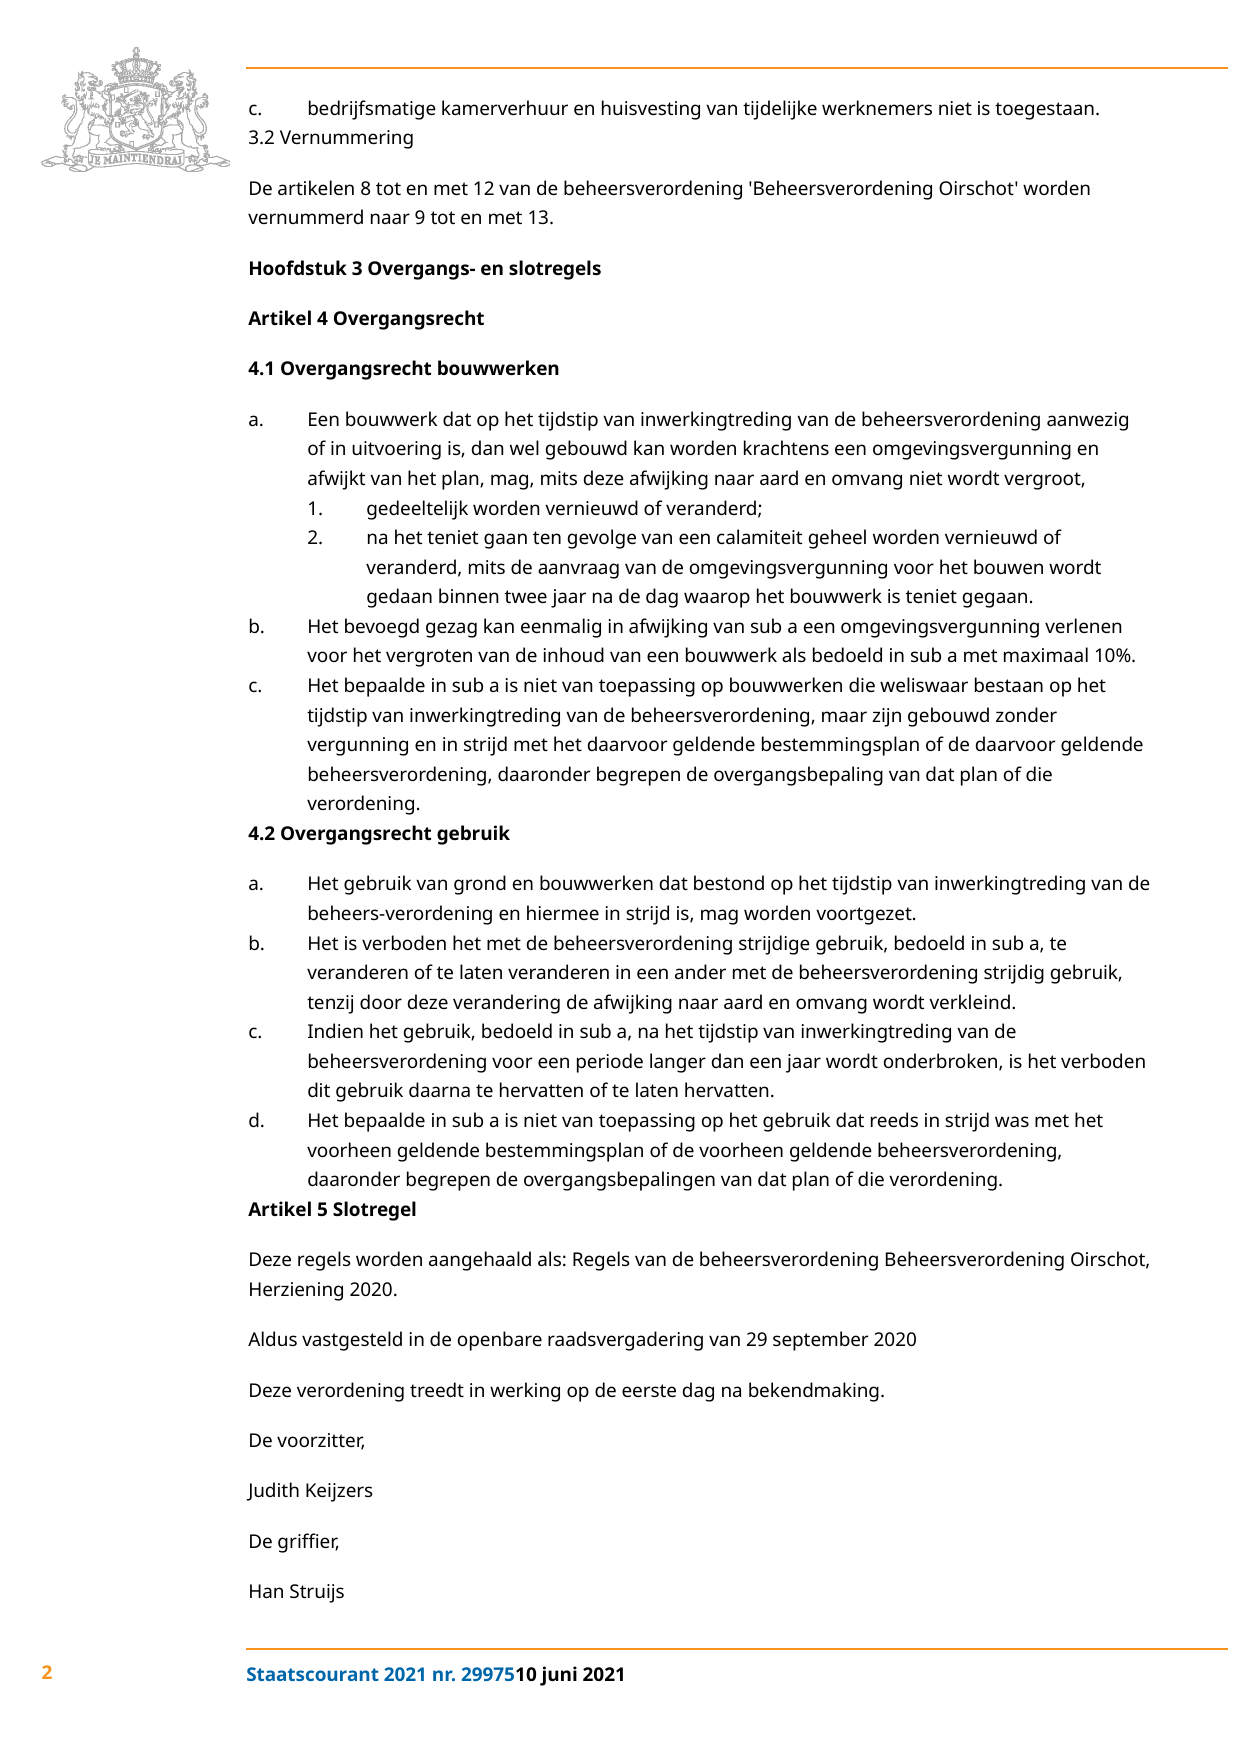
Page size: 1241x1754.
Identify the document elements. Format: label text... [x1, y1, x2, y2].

text Aldus vastgesteld in de openbare raadsvergadering van 29 september 2020 [248, 1326, 1152, 1352]
text De griffier, [248, 1528, 1152, 1554]
text Han Struijs [248, 1578, 1152, 1604]
text Deze verordening treedt in werking op de eerste dag na bekendmaking. [248, 1377, 1152, 1403]
list Het bevoegd gezag kan eenmalig in afwijking van sub a een omgevingsvergunning verlenen voor het vergroten van de inhoud van een bouwwerk als bedoeld in sub a met maximaal 10%. [248, 613, 1152, 668]
list Het bepaalde in sub a is niet van toepassing op het gebruik dat reeds in strijd was met het voorheen geldende bestemmingsplan of de voorheen geldende beheersverordening, daaronder begrepen de overgangsbepalingen van dat plan of die verordening. [248, 1107, 1152, 1192]
list bedrijfsmatige kamerverhuur en huisvesting van tijdelijke werknemers niet is toegestaan. [248, 95, 1152, 121]
text De artikelen 8 tot en met 12 van de beheersverordening 'Beheersverordening Oirschot' worden vernummerd naar 9 tot en met 13. [248, 175, 1152, 230]
text Artikel 5 Slotregel [248, 1196, 1152, 1222]
picture [41, 47, 231, 172]
text 4.1 Overgangsrecht bouwwerken [248, 356, 1152, 381]
list na het teniet gaan ten gevolge van een calamiteit geheel worden vernieuwd of veranderd, mits de aanvraag van de omgevingsvergunning voor het bouwen wordt gedaan binnen twee jaar na de dag waarop het bouwwerk is teniet gegaan. [307, 524, 1152, 609]
list Indien het gebruik, bedoeld in sub a, na het tijdstip van inwerkingtreding van de beheersverordening voor een periode langer dan een jaar wordt onderbroken, is het verboden dit gebruik daarna te hervatten of te laten hervatten. [248, 1018, 1152, 1103]
text Artikel 4 Overgangsrecht [248, 305, 1152, 331]
text Judith Keijzers [248, 1478, 1152, 1503]
list Een bouwwerk dat op het tijdstip van inwerkingtreding van de beheersverordening aanwezig of in uitvoering is, dan wel gebouwd kan worden krachtens een omgevingsvergunning en afwijkt van het plan, mag, mits deze afwijking naar aard en omvang niet wordt vergroot, [248, 406, 1152, 491]
list Het gebruik van grond en bouwwerken dat bestond op het tijdstip van inwerkingtreding van de beheers-verordening en hiermee in strijd is, mag worden voortgezet. [248, 871, 1152, 926]
list gedeeltelijk worden vernieuwd of veranderd; [307, 495, 1152, 521]
text Hoofdstuk 3 Overgangs- en slotregels [248, 255, 1152, 281]
text 3.2 Vernummering [248, 124, 1152, 150]
list Het is verboden het met de beheersverordening strijdige gebruik, bedoeld in sub a, te veranderen of te laten veranderen in een ander met de beheersverordening strijdig gebruik, tenzij door deze verandering de afwijking naar aard en omvang wordt verkleind. [248, 930, 1152, 1015]
text 4.2 Overgangsrecht gebruik [248, 820, 1152, 846]
text De voorzitter, [248, 1427, 1152, 1453]
list Het bepaalde in sub a is niet van toepassing op bouwwerken die weliswaar bestaan op het tijdstip van inwerkingtreding van de beheersverordening, maar zijn gebouwd zonder vergunning en in strijd met het daarvoor geldende bestemmingsplan of de daarvoor geldende beheersverordening, daaronder begrepen de overgangsbepaling van dat plan of die verordening. [248, 672, 1152, 816]
text Deze regels worden aangehaald als: Regels van de beheersverordening Beheersverordening Oirschot, Herziening 2020. [248, 1246, 1152, 1302]
